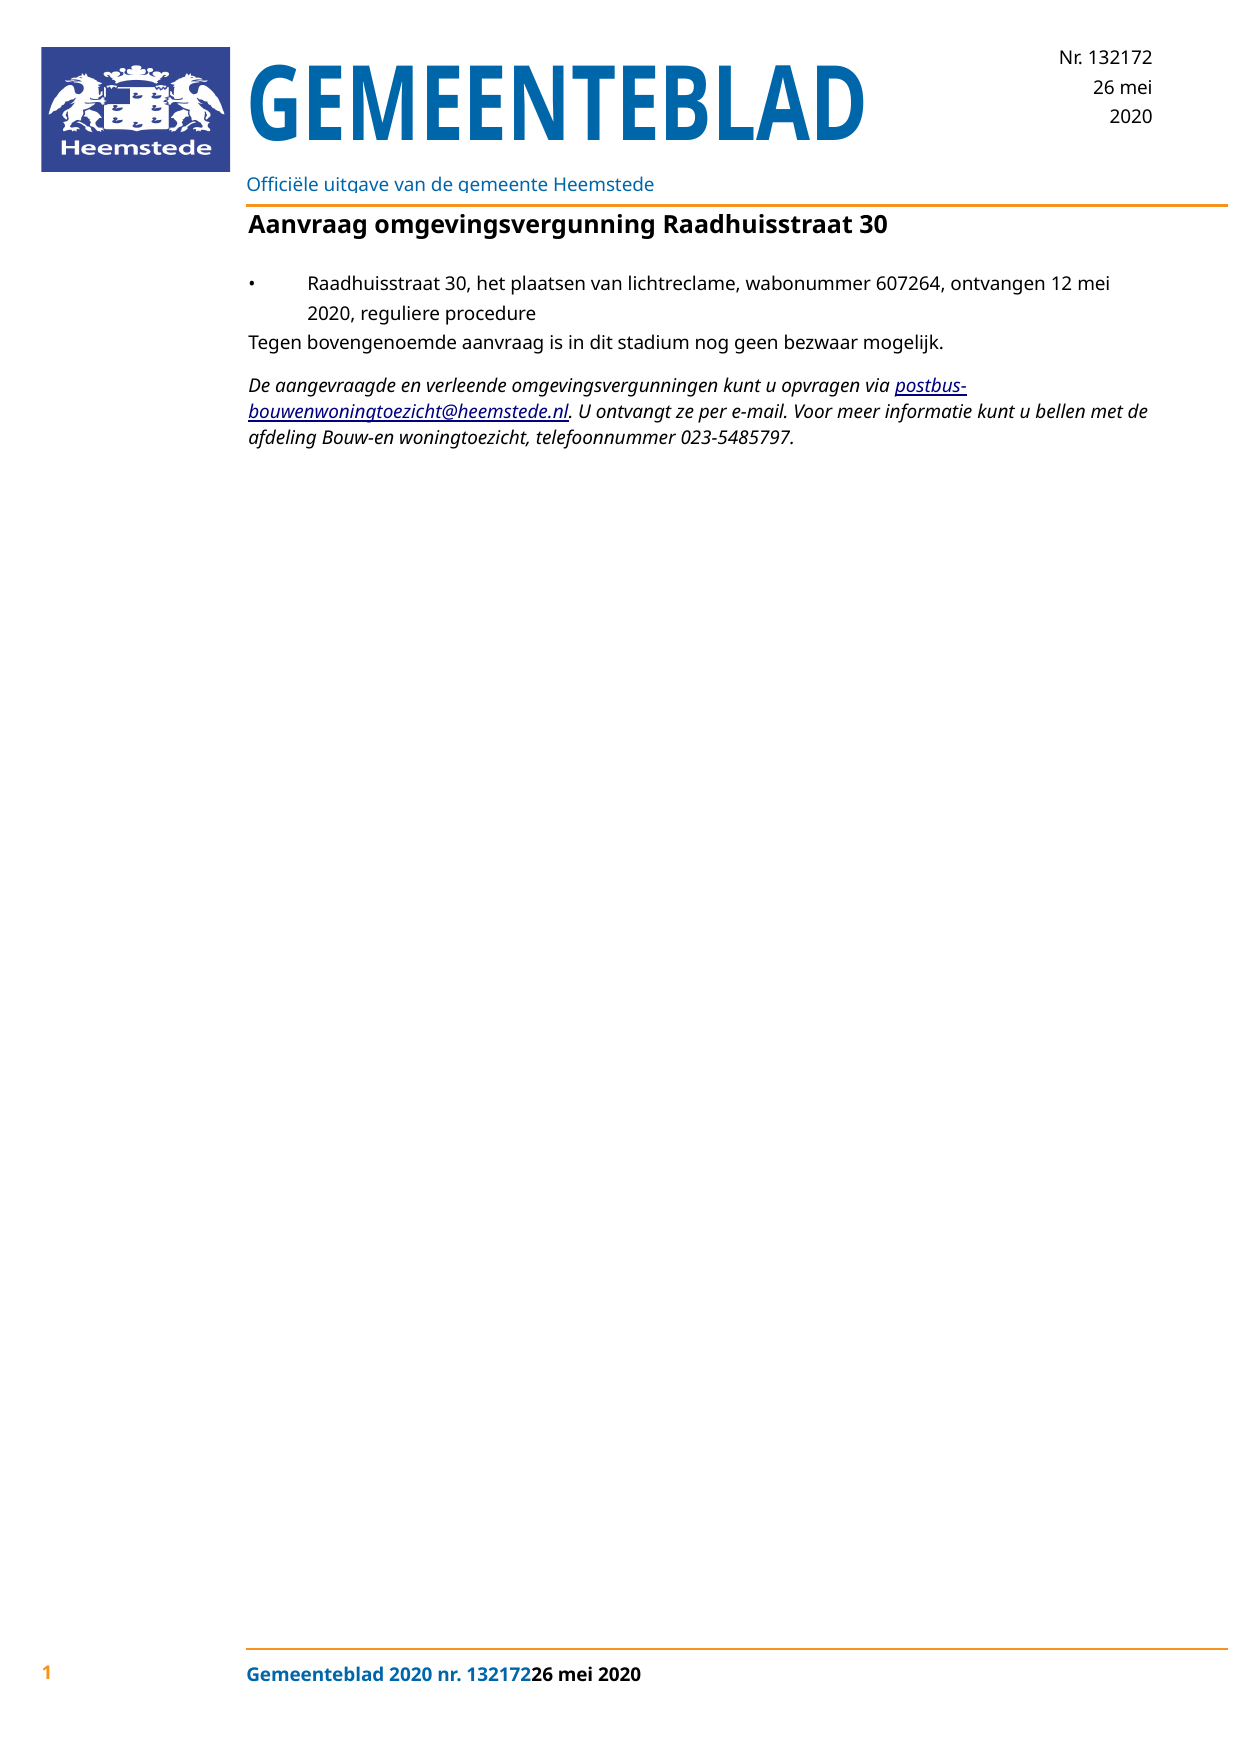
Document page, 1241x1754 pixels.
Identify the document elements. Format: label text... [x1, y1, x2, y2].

list Raadhuisstraat 30, het plaatsen van lichtreclame, wabonummer 607264, ontvangen 12 mei 2020, reguliere procedure [248, 270, 1152, 326]
text Tegen bovengenoemde aanvraag is in dit stadium nog geen bezwaar mogelijk. [248, 329, 1152, 355]
text De aangevraagde en verleende omgevingsvergunningen kunt u opvragen via postbus-bouwenwoningtoezicht@heemstede.nl. U ontvangt ze per e-mail. Voor meer informatie kunt u bellen met de afdeling Bouw-en woningtoezicht, telefoonnummer 023-5485797. [248, 373, 1152, 450]
picture [41, 47, 231, 172]
text Aanvraag omgevingsvergunning Raadhuisstraat 30 [248, 207, 1152, 241]
